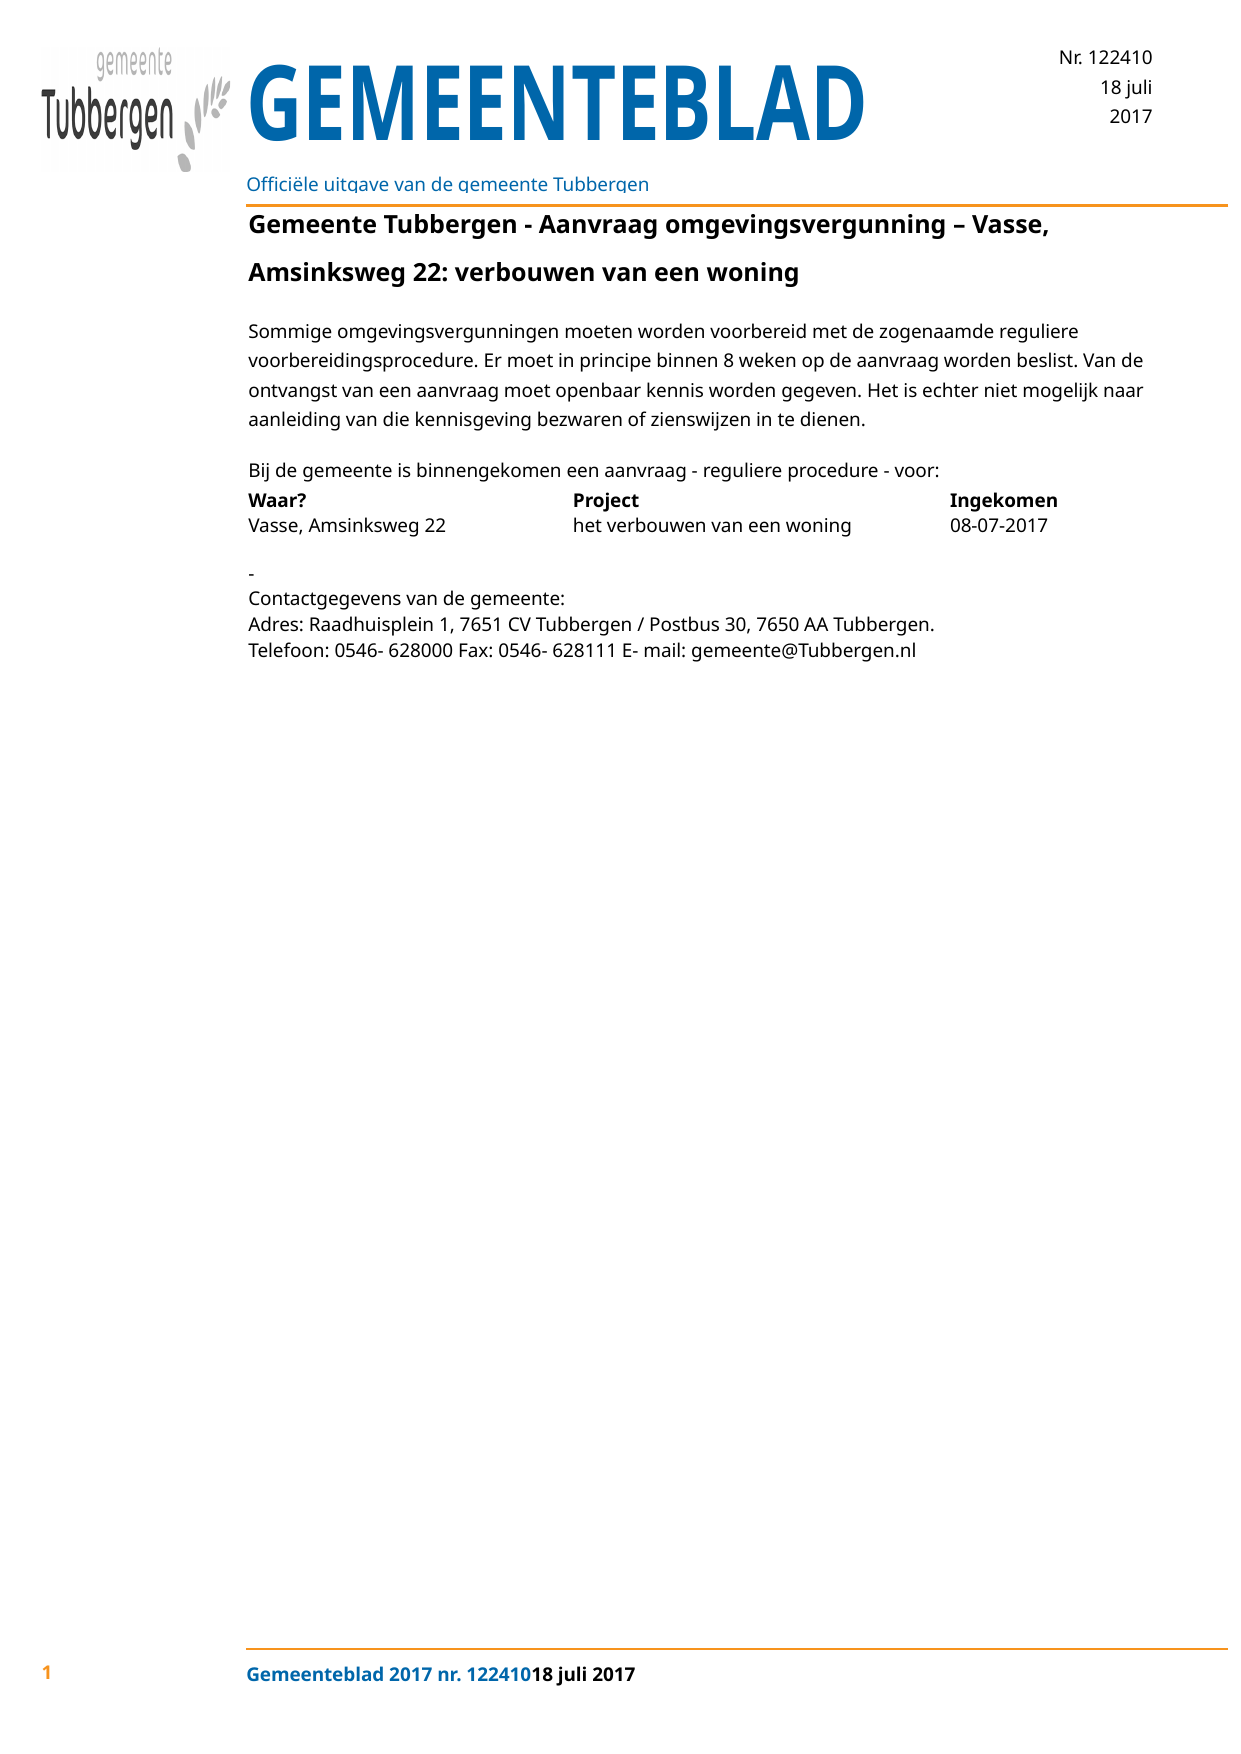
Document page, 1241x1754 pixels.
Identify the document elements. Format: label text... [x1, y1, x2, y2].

table_cell Vasse, Amsinksweg 22 [248, 513, 573, 538]
text Telefoon: 0546- 628000 Fax: 0546- 628111 E- mail: gemeente@Tubbergen.nl [248, 637, 1152, 663]
text Adres: Raadhuisplein 1, 7651 CV Tubbergen / Postbus 30, 7650 AA Tubbergen. [248, 611, 1152, 637]
table_header Waar? [248, 487, 573, 512]
table_header Project [573, 487, 950, 512]
table_cell 08-07-2017 [950, 513, 1152, 538]
text Gemeente Tubbergen - Aanvraag omgevingsvergunning – Vasse, Amsinksweg 22: verbouwen van een woning [248, 207, 1152, 288]
text Contactgegevens van de gemeente: [248, 585, 1152, 611]
table_cell het verbouwen van een woning [573, 513, 950, 538]
picture [41, 47, 231, 172]
text Bij de gemeente is binnengekomen een aanvraag - reguliere procedure - voor: [248, 457, 1152, 483]
text - [248, 560, 1152, 585]
table_header Ingekomen [950, 487, 1152, 512]
text Sommige omgevingsvergunningen moeten worden voorbereid met de zogenaamde reguliere voorbereidingsprocedure. Er moet in principe binnen 8 weken op de aanvraag worden beslist. Van de ontvangst van een aanvraag moet openbaar kennis worden gegeven. Het is echter niet mogelijk naar aanleiding van die kennisgeving bezwaren of zienswijzen in te dienen. [248, 318, 1152, 432]
